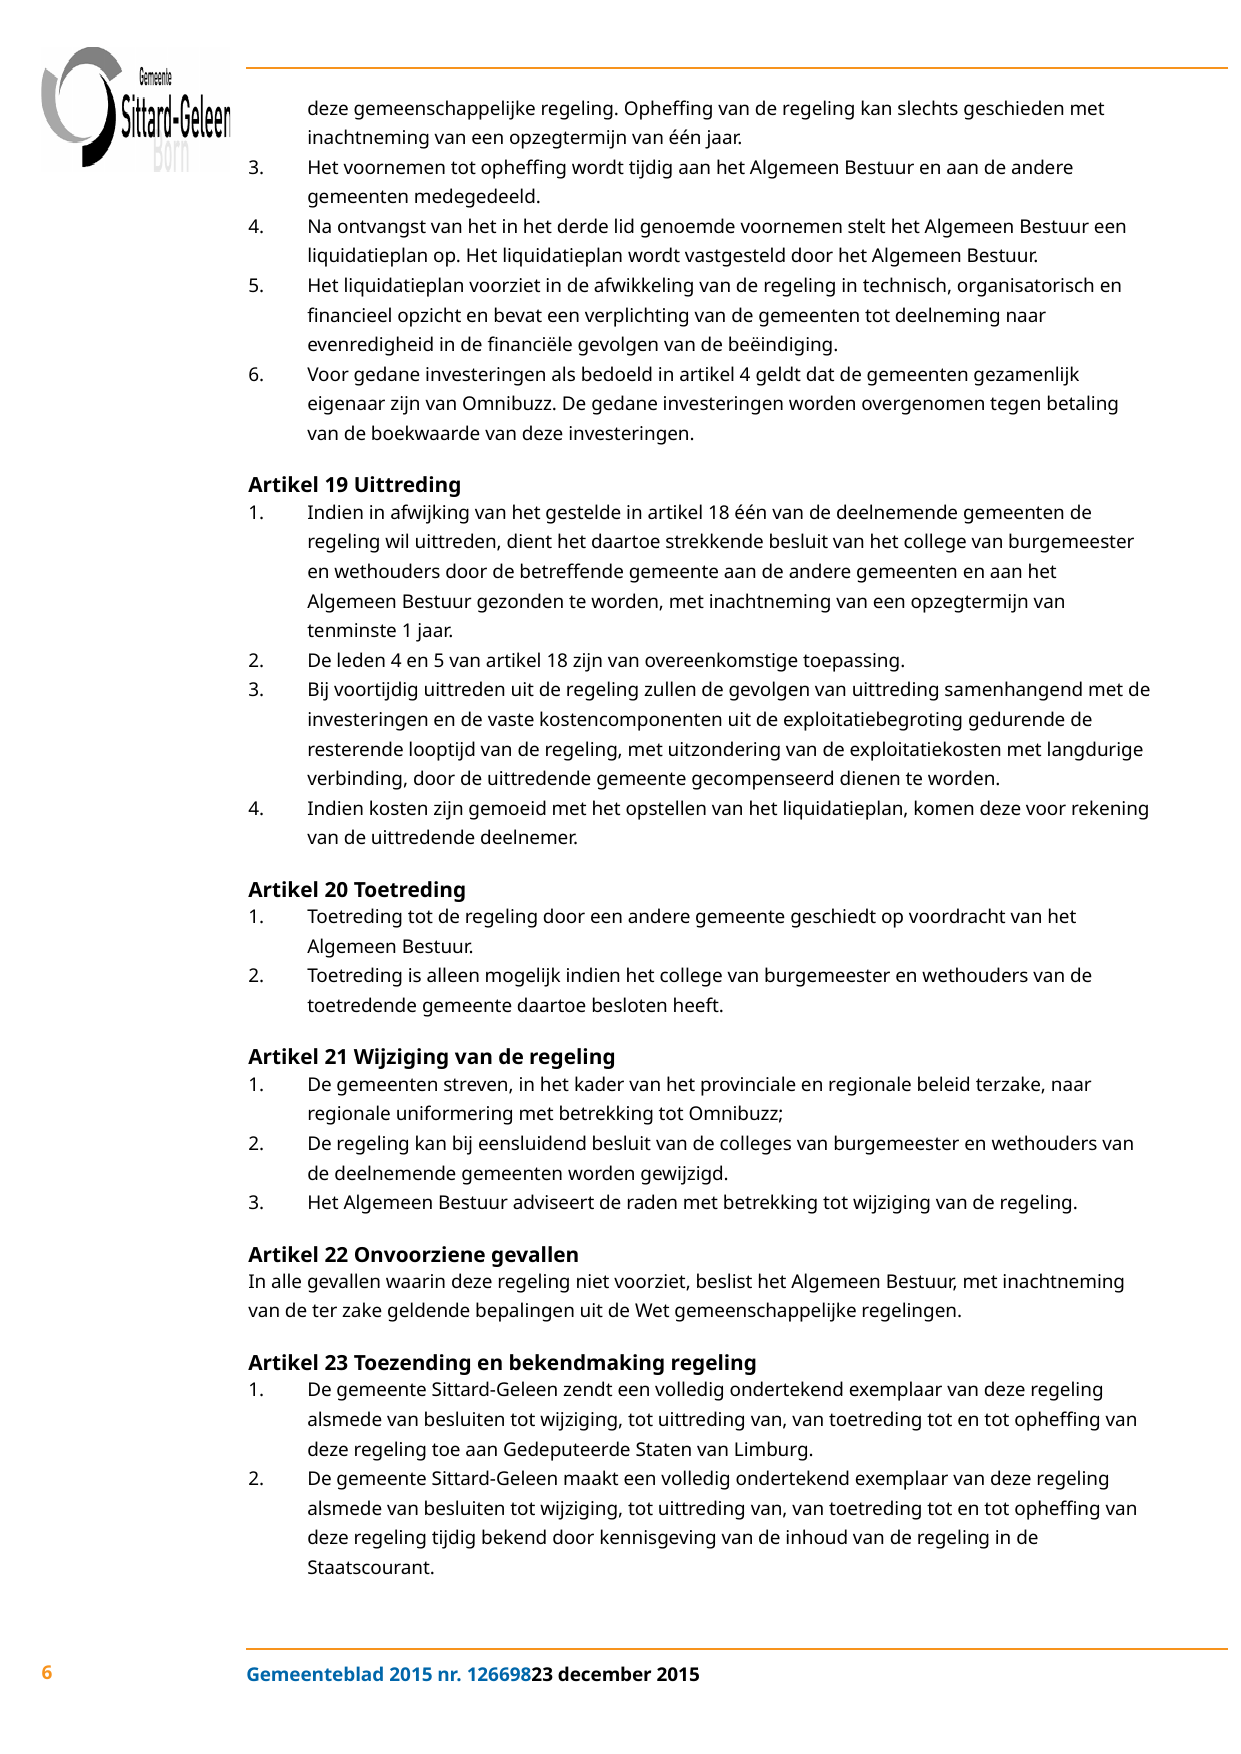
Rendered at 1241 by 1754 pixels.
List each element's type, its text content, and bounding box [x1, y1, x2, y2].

picture [41, 47, 231, 172]
list De gemeente Sittard-Geleen zendt een volledig ondertekend exemplaar van deze regeling alsmede van besluiten tot wijziging, tot uittreding van, van toetreding tot en tot opheffing van deze regeling toe aan Gedeputeerde Staten van Limburg. [248, 1377, 1152, 1461]
list Toetreding is alleen mogelijk indien het college van burgemeester en wethouders van de toetredende gemeente daartoe besloten heeft. [248, 962, 1152, 1018]
text In alle gevallen waarin deze regeling niet voorziet, beslist het Algemeen Bestuur, met inachtneming van de ter zake geldende bepalingen uit de Wet gemeenschappelijke regelingen. [248, 1268, 1152, 1323]
list De regeling kan bij eensluidend besluit van de colleges van burgemeester en wethouders van de deelnemende gemeenten worden gewijzigd. [248, 1130, 1152, 1185]
text Artikel 23 Toezending en bekendmaking regeling [248, 1348, 1152, 1377]
list Het Algemeen Bestuur adviseert de raden met betrekking tot wijziging van de regeling. [248, 1189, 1152, 1215]
list De leden 4 en 5 van artikel 18 zijn van overeenkomstige toepassing. [248, 647, 1152, 673]
list De gemeenten streven, in het kader van het provinciale en regionale beleid terzake, naar regionale uniformering met betrekking tot Omnibuzz; [248, 1071, 1152, 1126]
list deze gemeenschappelijke regeling. Opheffing van de regeling kan slechts geschieden met inachtneming van een opzegtermijn van één jaar. [248, 95, 1152, 150]
text Artikel 20 Toetreding [248, 875, 1152, 903]
list Indien in afwijking van het gestelde in artikel 18 één van de deelnemende gemeenten de regeling wil uittreden, dient het daartoe strekkende besluit van het college van burgemeester en wethouders door de betreffende gemeente aan de andere gemeenten en aan het Algemeen Bestuur gezonden te worden, met inachtneming van een opzegtermijn van tenminste 1 jaar. [248, 499, 1152, 643]
list Toetreding tot de regeling door een andere gemeente geschiedt op voordracht van het Algemeen Bestuur. [248, 903, 1152, 959]
text Artikel 21 Wijziging van de regeling [248, 1042, 1152, 1071]
list Indien kosten zijn gemoeid met het opstellen van het liquidatieplan, komen deze voor rekening van de uittredende deelnemer. [248, 795, 1152, 850]
list Het liquidatieplan voorziet in de afwikkeling van de regeling in technisch, organisatorisch en financieel opzicht en bevat een verplichting van de gemeenten tot deelneming naar evenredigheid in de financiële gevolgen van de beëindiging. [248, 272, 1152, 357]
list Het voornemen tot opheffing wordt tijdig aan het Algemeen Bestuur en aan de andere gemeenten medegedeeld. [248, 154, 1152, 209]
text Artikel 19 Uittreding [248, 471, 1152, 499]
text Artikel 22 Onvoorziene gevallen [248, 1240, 1152, 1268]
list Voor gedane investeringen als bedoeld in artikel 4 geldt dat de gemeenten gezamenlijk eigenaar zijn van Omnibuzz. De gedane investeringen worden overgenomen tegen betaling van de boekwaarde van deze investeringen. [248, 361, 1152, 446]
list De gemeente Sittard-Geleen maakt een volledig ondertekend exemplaar van deze regeling alsmede van besluiten tot wijziging, tot uittreding van, van toetreding tot en tot opheffing van deze regeling tijdig bekend door kennisgeving van de inhoud van de regeling in de Staatscourant. [248, 1465, 1152, 1580]
list Bij voortijdig uittreden uit de regeling zullen de gevolgen van uittreding samenhangend met de investeringen en de vaste kostencomponenten uit de exploitatiebegroting gedurende de resterende looptijd van de regeling, met uitzondering van de exploitatiekosten met langdurige verbinding, door de uittredende gemeente gecompenseerd dienen te worden. [248, 677, 1152, 791]
list Na ontvangst van het in het derde lid genoemde voornemen stelt het Algemeen Bestuur een liquidatieplan op. Het liquidatieplan wordt vastgesteld door het Algemeen Bestuur. [248, 213, 1152, 268]
